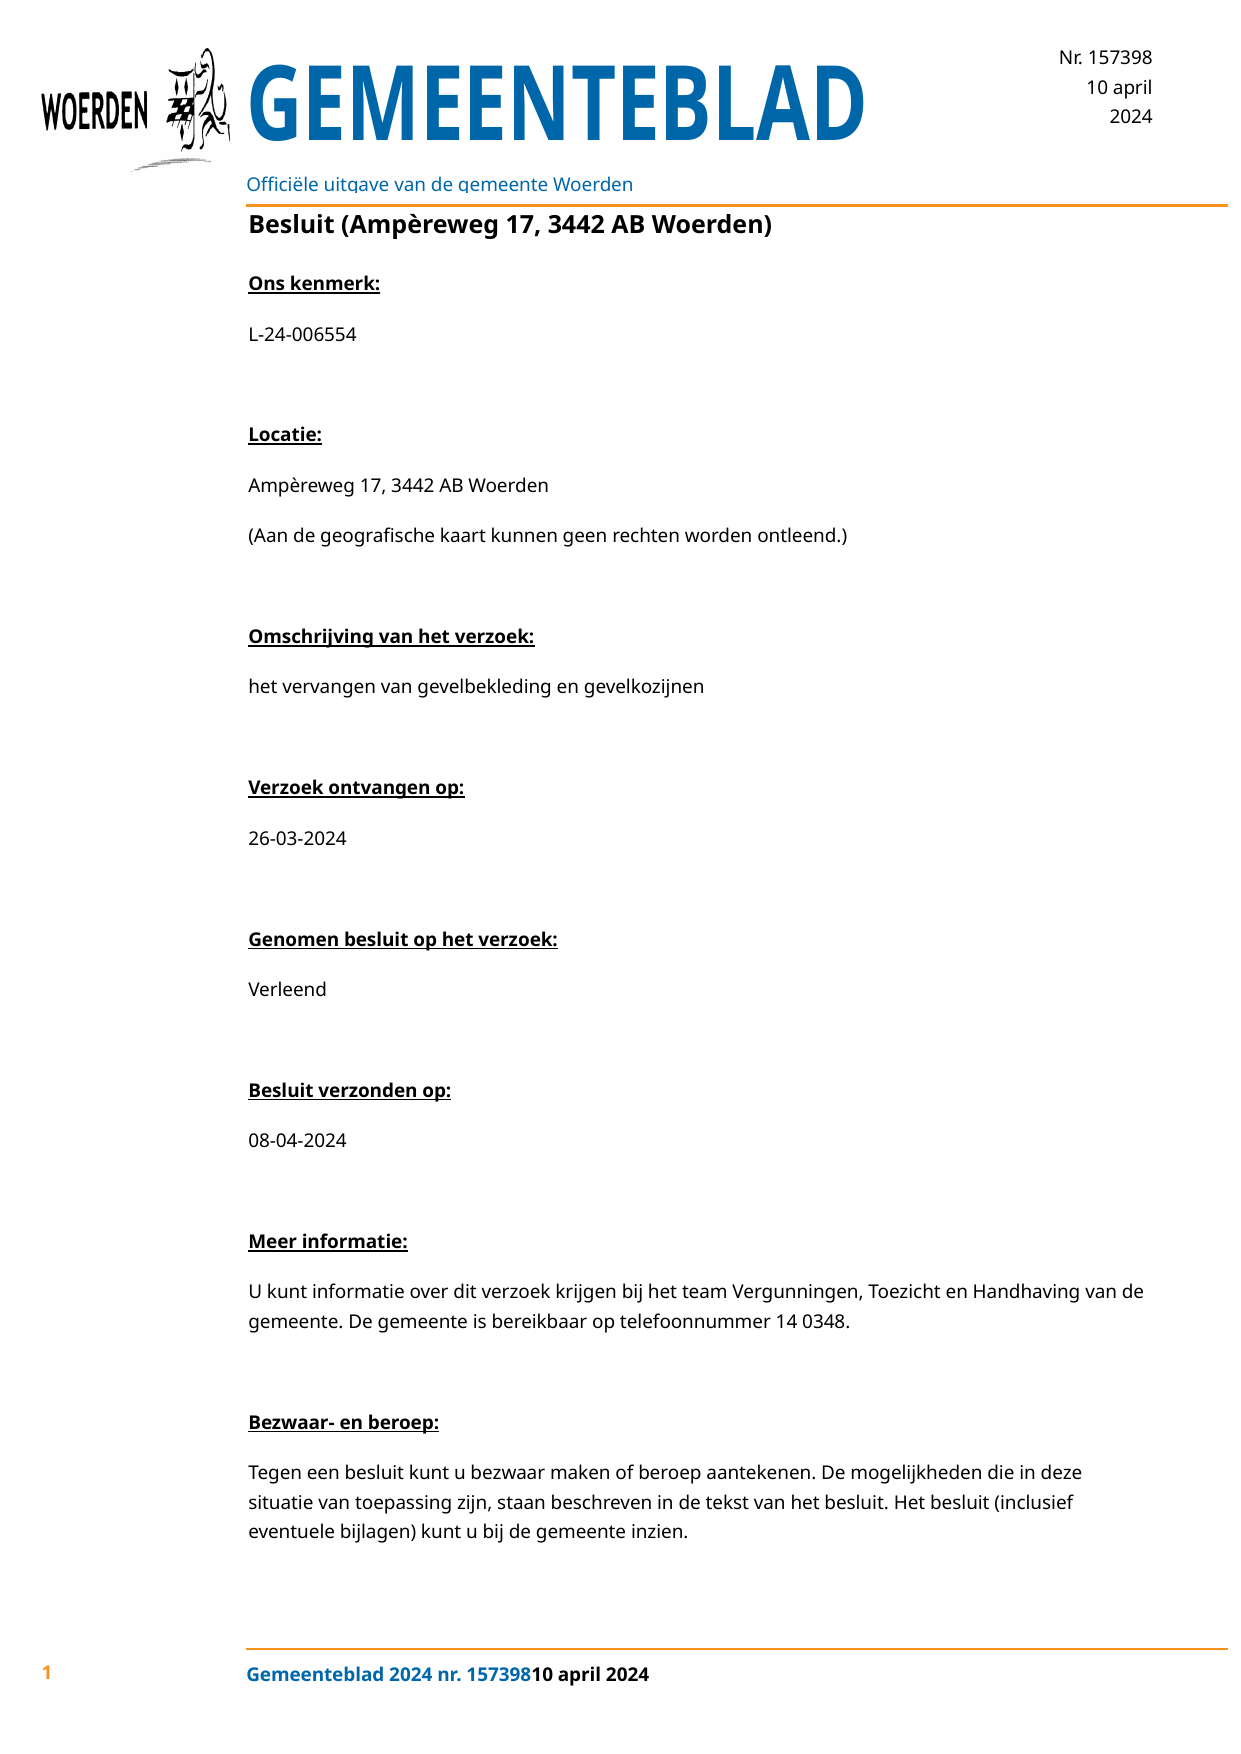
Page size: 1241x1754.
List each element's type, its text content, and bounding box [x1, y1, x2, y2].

text Bezwaar- en beroep: [248, 1409, 1152, 1435]
text Ons kenmerk: [248, 270, 1152, 296]
text 08-04-2024 [248, 1127, 1152, 1153]
text (Aan de geografische kaart kunnen geen rechten worden ontleend.) [248, 522, 1152, 548]
text Meer informatie: [248, 1228, 1152, 1254]
picture [41, 47, 231, 172]
text U kunt informatie over dit verzoek krijgen bij het team Vergunningen, Toezicht en Handhaving van de gemeente. De gemeente is bereikbaar op telefoonnummer 14 0348. [248, 1279, 1152, 1334]
text L-24-006554 [248, 321, 1152, 346]
text 26-03-2024 [248, 825, 1152, 851]
text Ampèreweg 17, 3442 AB Woerden [248, 472, 1152, 498]
text Verleend [248, 976, 1152, 1002]
text Omschrijving van het verzoek: [248, 623, 1152, 649]
text Tegen een besluit kunt u bezwaar maken of beroep aantekenen. De mogelijkheden die in deze situatie van toepassing zijn, staan beschreven in de tekst van het besluit. Het besluit (inclusief eventuele bijlagen) kunt u bij de gemeente inzien. [248, 1459, 1152, 1544]
text Locatie: [248, 422, 1152, 447]
text Genomen besluit op het verzoek: [248, 926, 1152, 951]
text Besluit verzonden op: [248, 1077, 1152, 1103]
text Verzoek ontvangen op: [248, 774, 1152, 800]
text Besluit (Ampèreweg 17, 3442 AB Woerden) [248, 207, 1152, 241]
text het vervangen van gevelbekleding en gevelkozijnen [248, 674, 1152, 699]
